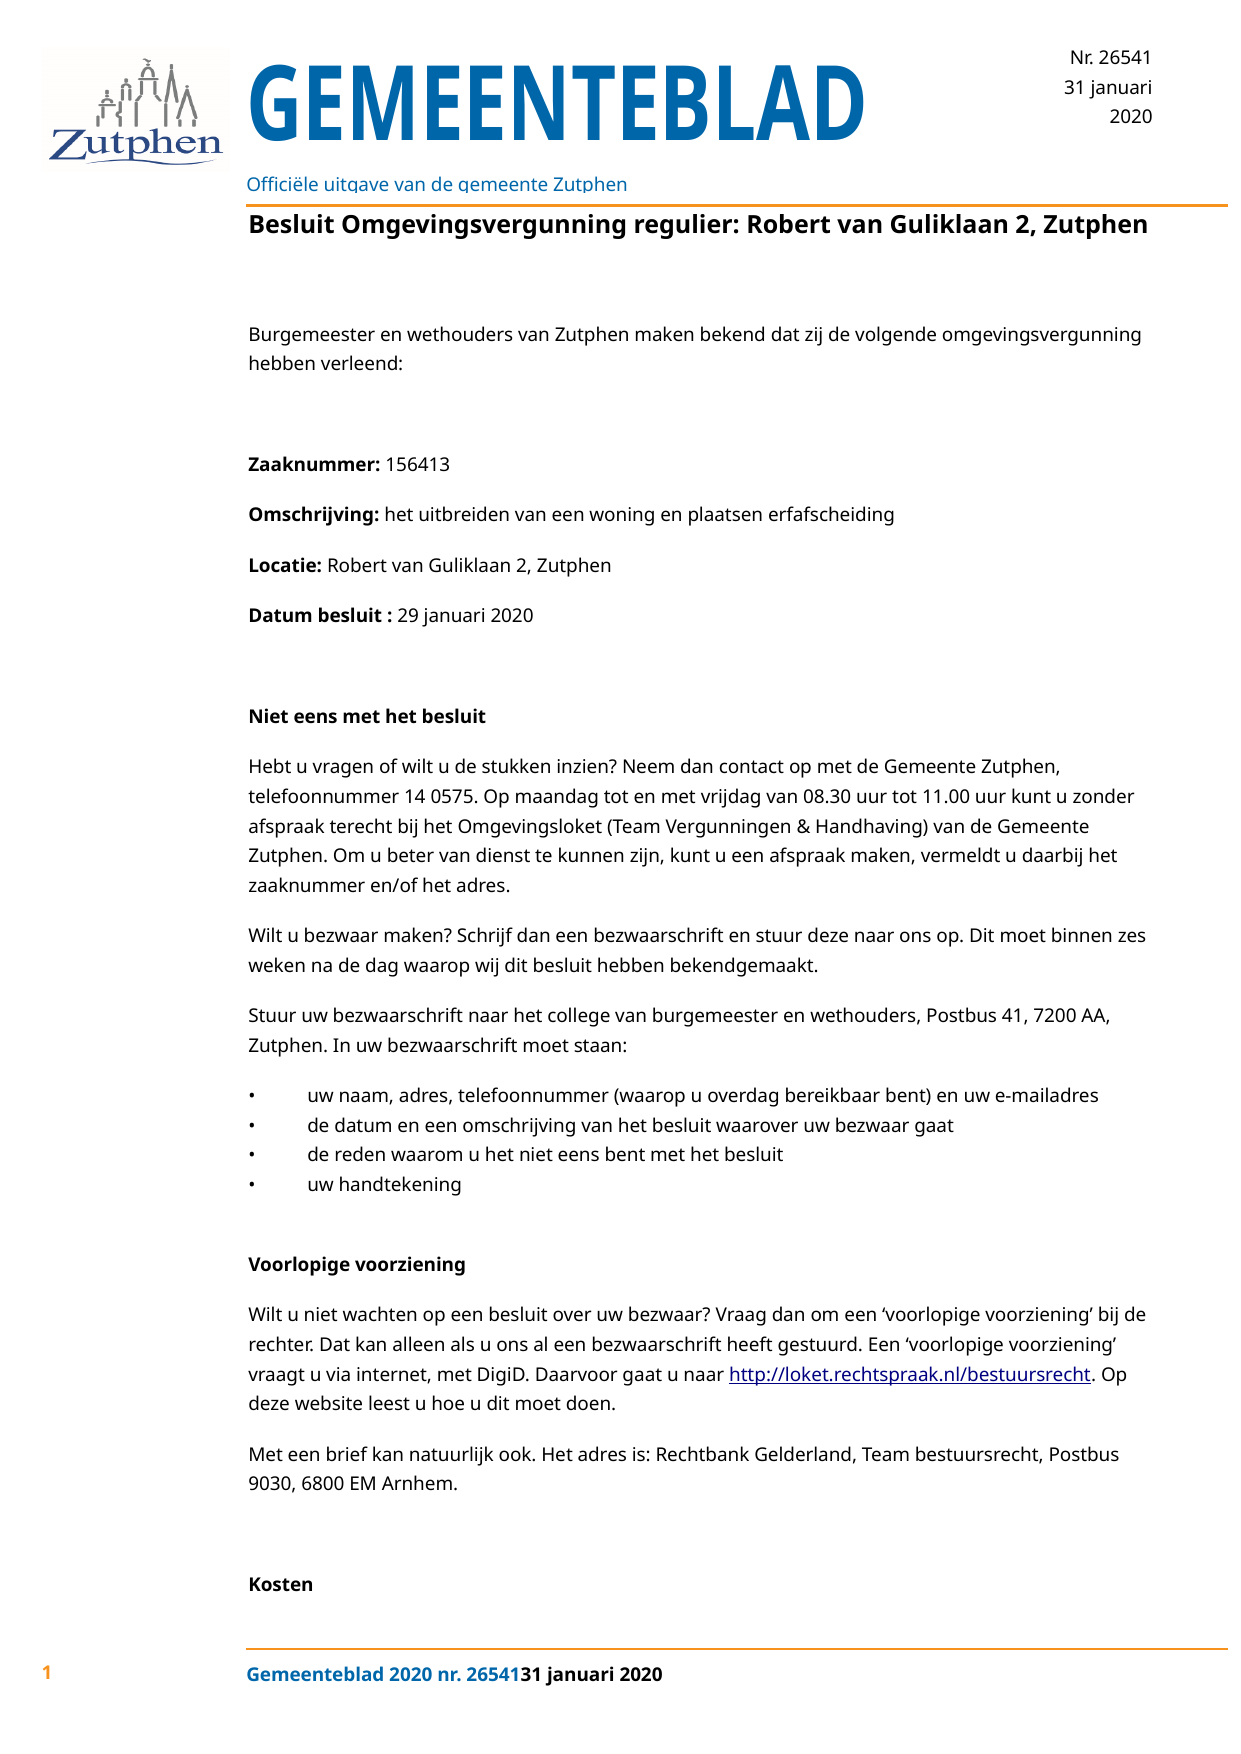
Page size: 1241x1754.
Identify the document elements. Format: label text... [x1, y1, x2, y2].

text Wilt u bezwaar maken? Schrijf dan een bezwaarschrift en stuur deze naar ons op. Dit moet binnen zes weken na de dag waarop wij dit besluit hebben bekendgemaakt. [248, 922, 1152, 978]
text Locatie: Robert van Guliklaan 2, Zutphen [248, 552, 1152, 578]
list de reden waarom u het niet eens bent met het besluit [248, 1142, 1152, 1167]
text Niet eens met het besluit [248, 703, 1152, 729]
list de datum en een omschrijving van het besluit waarover uw bezwaar gaat [248, 1112, 1152, 1138]
list uw handtekening [248, 1171, 1152, 1197]
text Kosten [248, 1571, 1152, 1597]
text Datum besluit : 29 januari 2020 [248, 602, 1152, 628]
picture [41, 47, 231, 172]
text Burgemeester en wethouders van Zutphen maken bekend dat zij de volgende omgevingsvergunning hebben verleend: [248, 321, 1152, 376]
text Omschrijving: het uitbreiden van een woning en plaatsen erfafscheiding [248, 502, 1152, 527]
text Hebt u vragen of wilt u de stukken inzien? Neem dan contact op met de Gemeente Zutphen, telefoonnummer 14 0575. Op maandag tot en met vrijdag van 08.30 uur tot 11.00 uur kunt u zonder afspraak terecht bij het Omgevingsloket (Team Vergunningen & Handhaving) van de Gemeente Zutphen. Om u beter van dienst te kunnen zijn, kunt u een afspraak maken, vermeldt u daarbij het zaaknummer en/of het adres. [248, 754, 1152, 898]
text Stuur uw bezwaarschrift naar het college van burgemeester en wethouders, Postbus 41, 7200 AA, Zutphen. In uw bezwaarschrift moet staan: [248, 1002, 1152, 1058]
text Wilt u niet wachten op een besluit over uw bezwaar? Vraag dan om een ‘voorlopige voorziening’ bij de rechter. Dat kan alleen als u ons al een bezwaarschrift heeft gestuurd. Een ‘voorlopige voorziening’ vraagt u via internet, met DigiD. Daarvoor gaat u naar http://loket.rechtspraak.nl/bestuursrecht. Op deze website leest u hoe u dit moet doen. [248, 1302, 1152, 1416]
text Met een brief kan natuurlijk ook. Het adres is: Rechtbank Gelderland, Team bestuursrecht, Postbus 9030, 6800 EM Arnhem. [248, 1441, 1152, 1496]
text Zaaknummer: 156413 [248, 451, 1152, 477]
text Voorlopige voorziening [248, 1251, 1152, 1277]
list uw naam, adres, telefoonnummer (waarop u overdag bereikbaar bent) en uw e-mailadres [248, 1082, 1152, 1108]
text Besluit Omgevingsvergunning regulier: Robert van Guliklaan 2, Zutphen [248, 207, 1152, 241]
